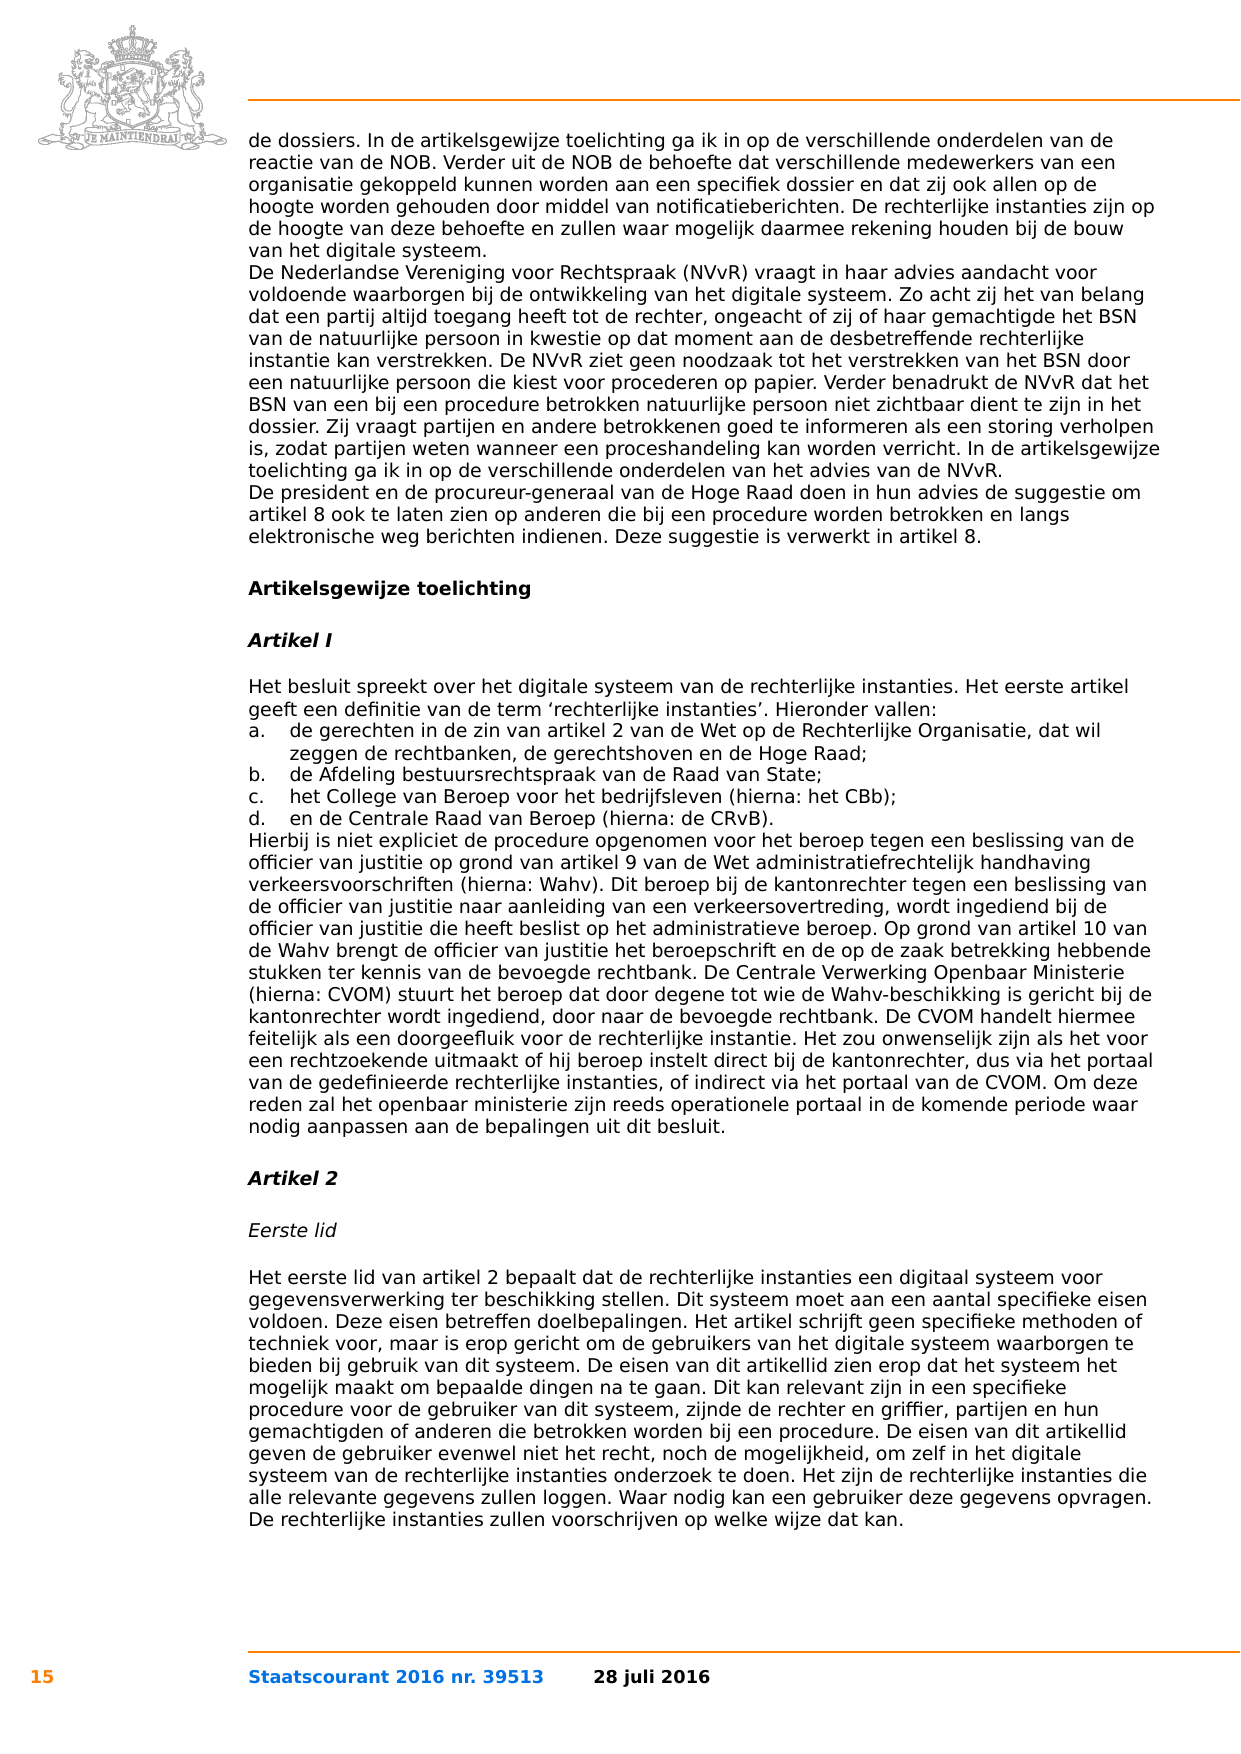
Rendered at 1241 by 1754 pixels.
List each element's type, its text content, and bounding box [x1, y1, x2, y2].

text De Nederlandse Vereniging voor Rechtspraak (NVvR) vraagt in haar advies aandacht voor voldoende waarborgen bij de ontwikkeling van het digitale systeem. Zo acht zij het van belang dat een partij altijd toegang heeft tot de rechter, ongeacht of zij of haar gemachtigde het BSN van de natuurlijke persoon in kwestie op dat moment aan de desbetreffende rechterlijke instantie kan verstrekken. De NVvR ziet geen noodzaak tot het verstrekken van het BSN door een natuurlijke persoon die kiest voor procederen op papier. Verder benadrukt de NVvR dat het BSN van een bij een procedure betrokken natuurlijke persoon niet zichtbaar dient te zijn in het dossier. Zij vraagt partijen en andere betrokkenen goed te informeren als een storing verholpen is, zodat partijen weten wanneer een proceshandeling kan worden verricht. In de artikelsgewijze toelichting ga ik in op de verschillende onderdelen van het advies van de NVvR. [248, 262, 1163, 482]
subtitle Eerste lid [248, 1220, 1163, 1242]
text Hierbij is niet expliciet de procedure opgenomen voor het beroep tegen een beslissing van de officier van justitie op grond van artikel 9 van de Wet administratiefrechtelijk handhaving verkeersvoorschriften (hierna: Wahv). Dit beroep bij de kantonrechter tegen een beslissing van de officier van justitie naar aanleiding van een verkeersovertreding, wordt ingediend bij de officier van justitie die heeft beslist op het administratieve beroep. Op grond van artikel 10 van de Wahv brengt de officier van justitie het beroepschrift en de op de zaak betrekking hebbende stukken ter kennis van de bevoegde rechtbank. De Centrale Verwerking Openbaar Ministerie (hierna: CVOM) stuurt het beroep dat door degene tot wie de Wahv-beschikking is gericht bij de kantonrechter wordt ingediend, door naar de bevoegde rechtbank. De CVOM handelt hiermee feitelijk als een doorgeefluik voor de rechterlijke instantie. Het zou onwenselijk zijn als het voor een rechtzoekende uitmaakt of hij beroep instelt direct bij de kantonrechter, dus via het portaal van de gedefinieerde rechterlijke instanties, of indirect via het portaal van de CVOM. Om deze reden zal het openbaar ministerie zijn reeds operationele portaal in de komende periode waar nodig aanpassen aan de bepalingen uit dit besluit. [248, 830, 1163, 1138]
text Het besluit spreekt over het digitale systeem van de rechterlijke instanties. Het eerste artikel geeft een definitie van de term ‘rechterlijke instanties’. Hieronder vallen: [248, 676, 1163, 720]
subtitle Artikel 2 [248, 1168, 1163, 1190]
text a. de gerechten in de zin van artikel 2 van de Wet op de Rechterlijke Organisatie, dat wil zeggen de rechtbanken, de gerechtshoven en de Hoge Raad; [248, 720, 1163, 764]
picture [38, 25, 227, 150]
subtitle Artikelsgewijze toelichting [248, 577, 1163, 599]
text b. de Afdeling bestuursrechtspraak van de Raad van State; [248, 764, 1163, 786]
text De president en de procureur-generaal van de Hoge Raad doen in hun advies de suggestie om artikel 8 ook te laten zien op anderen die bij een procedure worden betrokken en langs elektronische weg berichten indienen. Deze suggestie is verwerkt in artikel 8. [248, 482, 1163, 547]
text d. en de Centrale Raad van Beroep (hierna: de CRvB). [248, 808, 1163, 830]
text Het eerste lid van artikel 2 bepaalt dat de rechterlijke instanties een digitaal systeem voor gegevensverwerking ter beschikking stellen. Dit systeem moet aan een aantal specifieke eisen voldoen. Deze eisen betreffen doelbepalingen. Het artikel schrijft geen specifieke methoden of techniek voor, maar is erop gericht om de gebruikers van het digitale systeem waarborgen te bieden bij gebruik van dit systeem. De eisen van dit artikellid zien erop dat het systeem het mogelijk maakt om bepaalde dingen na te gaan. Dit kan relevant zijn in een specifieke procedure voor de gebruiker van dit systeem, zijnde de rechter en griffier, partijen en hun gemachtigden of anderen die betrokken worden bij een procedure. De eisen van dit artikellid geven de gebruiker evenwel niet het recht, noch de mogelijkheid, om zelf in het digitale systeem van de rechterlijke instanties onderzoek te doen. Het zijn de rechterlijke instanties die alle relevante gegevens zullen loggen. Waar nodig kan een gebruiker deze gegevens opvragen. De rechterlijke instanties zullen voorschrijven op welke wijze dat kan. [248, 1267, 1163, 1531]
text c. het College van Beroep voor het bedrijfsleven (hierna: het CBb); [248, 786, 1163, 808]
subtitle Artikel I [248, 629, 1163, 651]
text de dossiers. In de artikelsgewijze toelichting ga ik in op de verschillende onderdelen van de reactie van de NOB. Verder uit de NOB de behoefte dat verschillende medewerkers van een organisatie gekoppeld kunnen worden aan een specifiek dossier en dat zij ook allen op de hoogte worden gehouden door middel van notificatieberichten. De rechterlijke instanties zijn op de hoogte van deze behoefte en zullen waar mogelijk daarmee rekening houden bij de bouw van het digitale systeem. [248, 130, 1163, 262]
